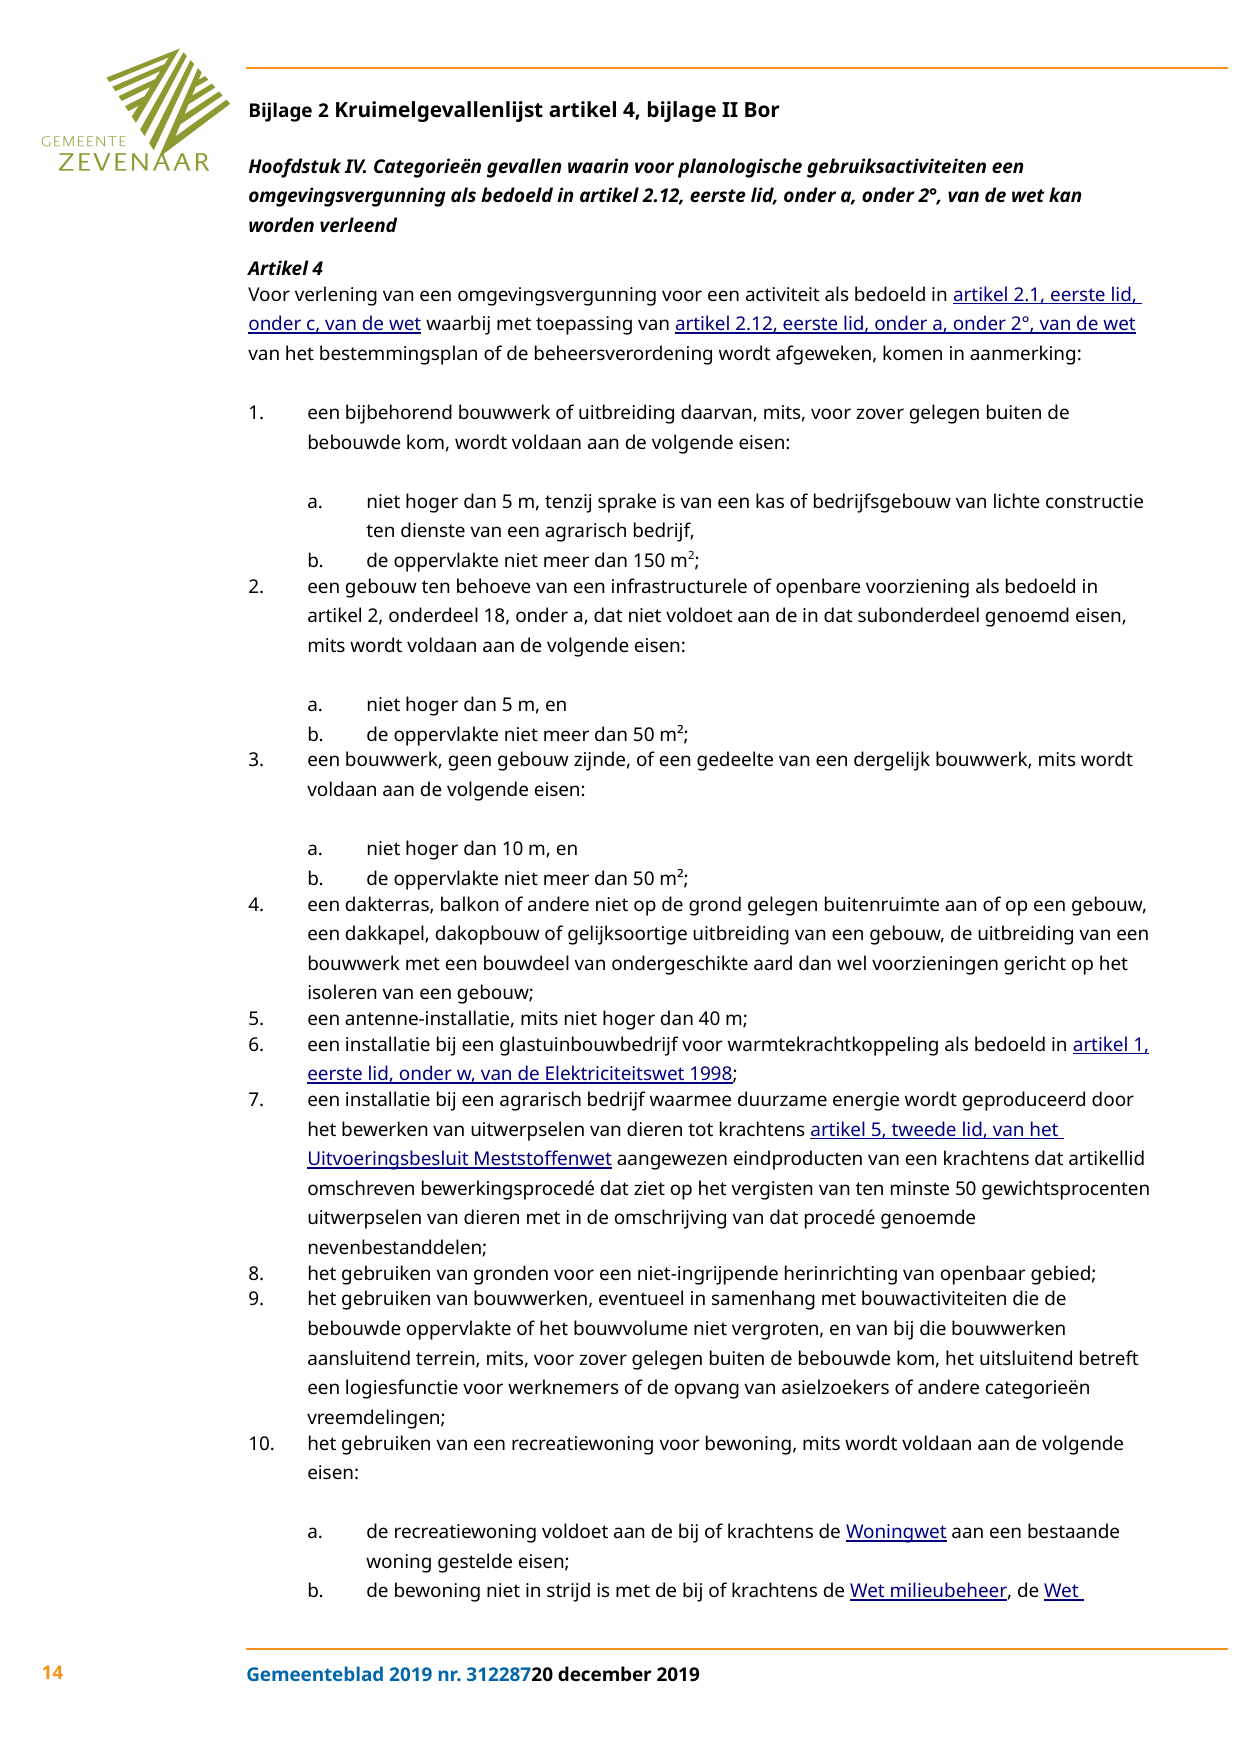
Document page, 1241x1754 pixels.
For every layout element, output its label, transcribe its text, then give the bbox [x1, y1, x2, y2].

table_cell een bouwwerk, geen gebouw zijnde, of een gedeelte van een dergelijk bouwwerk, mits wordt voldaan aan de volgende eisen: niet hoger dan 10 m, en de oppervlakte niet meer dan 50 m²; [248, 747, 1152, 891]
text Bijlage 2 Kruimelgevallenlijst artikel 4, bijlage II Bor [248, 95, 1152, 123]
table_cell een dakterras, balkon of andere niet op de grond gelegen buitenruimte aan of op een gebouw, een dakkapel, dakopbouw of gelijksoortige uitbreiding van een gebouw, de uitbreiding van een bouwwerk met een bouwdeel van ondergeschikte aard dan wel voorzieningen gericht op het isoleren van een gebouw; [248, 891, 1152, 1005]
text Hoofdstuk IV. Categorieën gevallen waarin voor planologische gebruiksactiviteiten een omgevingsvergunning als bedoeld in artikel 2.12, eerste lid, onder a, onder 2°, van de wet kan worden verleend [248, 153, 1152, 238]
table_cell een antenne-installatie, mits niet hoger dan 40 m; [248, 1005, 1152, 1031]
text Artikel 4 [248, 255, 1152, 281]
table_cell een installatie bij een agrarisch bedrijf waarmee duurzame energie wordt geproduceerd door het bewerken van uitwerpselen van dieren tot krachtens artikel 5, tweede lid, van het Uitvoeringsbesluit Meststoffenwet aangewezen eindproducten van een krachtens dat artikellid omschreven bewerkingsprocedé dat ziet op het vergisten van ten minste 50 gewichtsprocenten uitwerpselen van dieren met in de omschrijving van dat procedé genoemde nevenbestanddelen; [248, 1086, 1152, 1260]
table_cell een installatie bij een glastuinbouwbedrijf voor warmtekrachtkoppeling als bedoeld in artikel 1, eerste lid, onder w, van de Elektriciteitswet 1998; [248, 1031, 1152, 1086]
picture [41, 47, 231, 172]
table_cell het gebruiken van een recreatiewoning voor bewoning, mits wordt voldaan aan de volgende eisen: de recreatiewoning voldoet aan de bij of krachtens de Woningwet aan een bestaande woning gestelde eisen; de bewoning niet in strijd is met de bij of krachtens de Wet milieubeheer, de Wet [248, 1430, 1152, 1603]
table_cell het gebruiken van bouwwerken, eventueel in samenhang met bouwactiviteiten die de bebouwde oppervlakte of het bouwvolume niet vergroten, en van bij die bouwwerken aansluitend terrein, mits, voor zover gelegen buiten de bebouwde kom, het uitsluitend betreft een logiesfunctie voor werknemers of de opvang van asielzoekers of andere categorieën vreemdelingen; [248, 1286, 1152, 1430]
table_cell het gebruiken van gronden voor een niet-ingrijpende herinrichting van openbaar gebied; [248, 1260, 1152, 1286]
table_cell een gebouw ten behoeve van een infrastructurele of openbare voorziening als bedoeld in artikel 2, onderdeel 18, onder a, dat niet voldoet aan de in dat subonderdeel genoemd eisen, mits wordt voldaan aan de volgende eisen: niet hoger dan 5 m, en de oppervlakte niet meer dan 50 m²; [248, 573, 1152, 747]
text Voor verlening van een omgevingsvergunning voor een activiteit als bedoeld in artikel 2.1, eerste lid, onder c, van de wet waarbij met toepassing van artikel 2.12, eerste lid, onder a, onder 2°, van de wet van het bestemmingsplan of de beheersverordening wordt afgeweken, komen in aanmerking: [248, 281, 1152, 366]
table_header een bijbehorend bouwwerk of uitbreiding daarvan, mits, voor zover gelegen buiten de bebouwde kom, wordt voldaan aan de volgende eisen: niet hoger dan 5 m, tenzij sprake is van een kas of bedrijfsgebouw van lichte constructie ten dienste van een agrarisch bedrijf, de oppervlakte niet meer dan 150 m2; [248, 399, 1152, 573]
